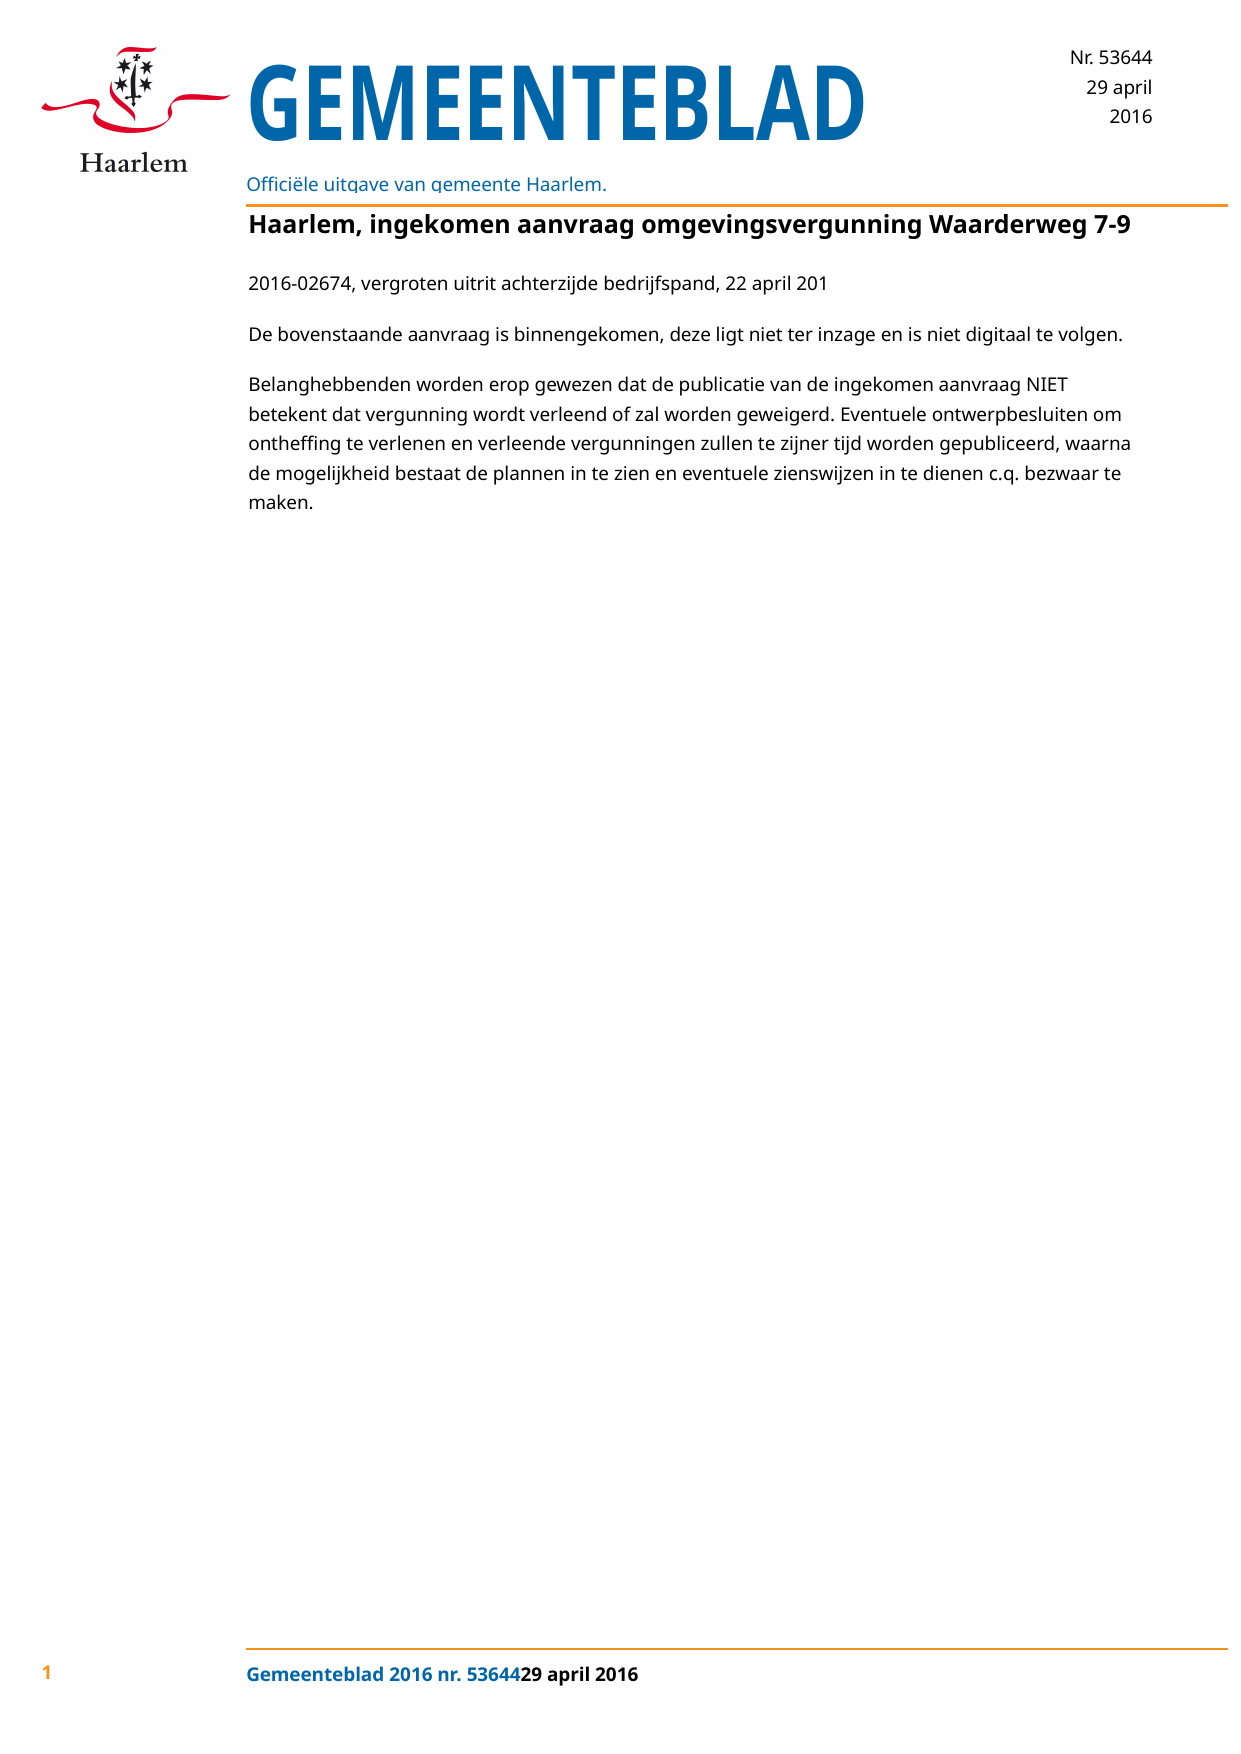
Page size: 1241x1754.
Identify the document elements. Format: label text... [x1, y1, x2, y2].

text 2016-02674, vergroten uitrit achterzijde bedrijfspand, 22 april 201 [248, 270, 1152, 296]
text De bovenstaande aanvraag is binnengekomen, deze ligt niet ter inzage en is niet digitaal te volgen. [248, 321, 1152, 346]
text Haarlem, ingekomen aanvraag omgevingsvergunning Waarderweg 7-9 [248, 207, 1152, 241]
picture [41, 47, 231, 172]
text Belanghebbenden worden erop gewezen dat de publicatie van de ingekomen aanvraag NIET betekent dat vergunning wordt verleend of zal worden geweigerd. Eventuele ontwerpbesluiten om ontheffing te verlenen en verleende vergunningen zullen te zijner tijd worden gepubliceerd, waarna de mogelijkheid bestaat de plannen in te zien en eventuele zienswijzen in te dienen c.q. bezwaar te maken. [248, 371, 1152, 515]
